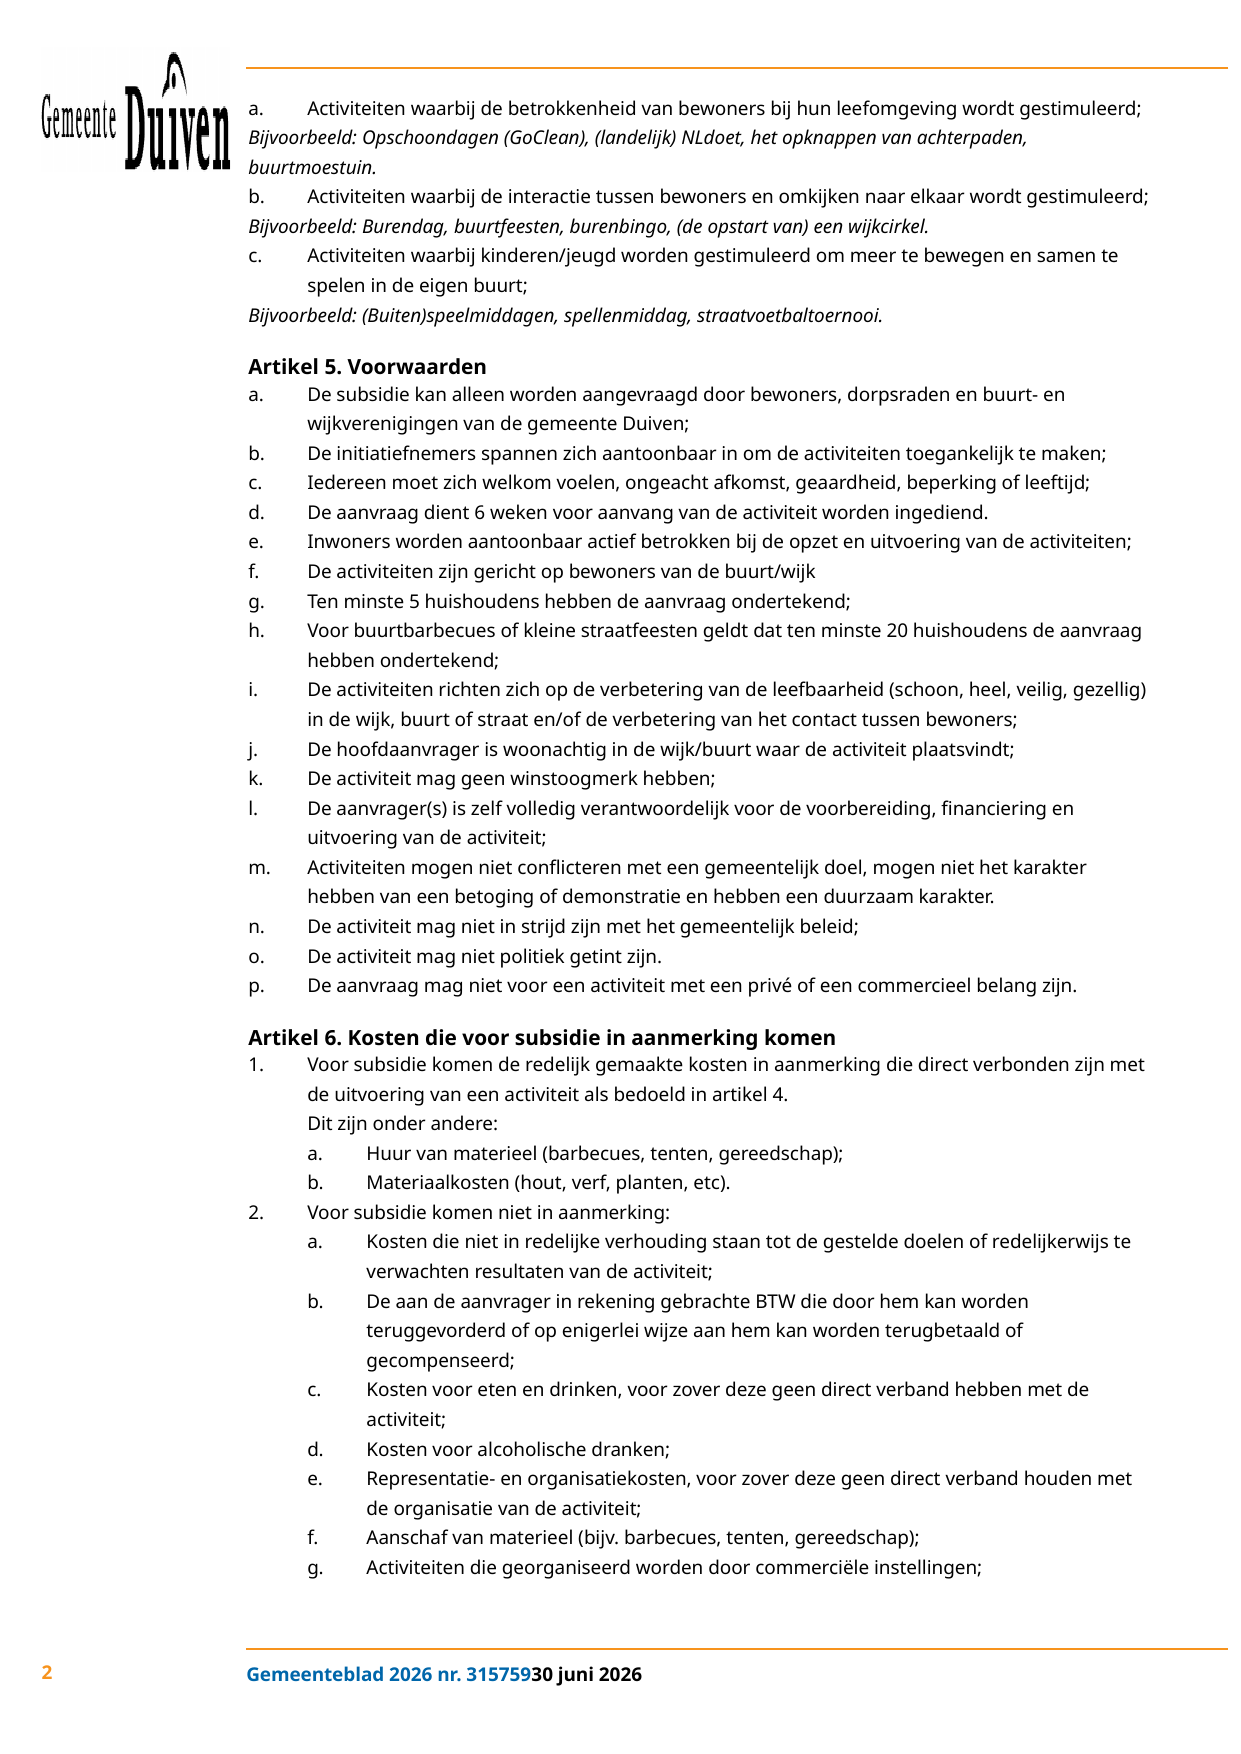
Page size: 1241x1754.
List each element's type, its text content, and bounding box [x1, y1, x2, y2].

list Voor subsidie komen de redelijk gemaakte kosten in aanmerking die direct verbonden zijn met de uitvoering van een activiteit als bedoeld in artikel 4. [248, 1051, 1152, 1107]
list Activiteiten waarbij de interactie tussen bewoners en omkijken naar elkaar wordt gestimuleerd; [248, 183, 1152, 209]
list De activiteit mag niet in strijd zijn met het gemeentelijk beleid; [248, 913, 1152, 939]
list De hoofdaanvrager is woonachtig in de wijk/buurt waar de activiteit plaatsvindt; [248, 736, 1152, 761]
text Bijvoorbeeld: Burendag, buurtfeesten, burenbingo, (de opstart van) een wijkcirkel. [248, 213, 1152, 239]
list Iedereen moet zich welkom voelen, ongeacht afkomst, geaardheid, beperking of leeftijd; [248, 469, 1152, 495]
list Ten minste 5 huishoudens hebben de aanvraag ondertekend; [248, 588, 1152, 613]
list Kosten voor eten en drinken, voor zover deze geen direct verband hebben met de activiteit; [307, 1377, 1152, 1432]
list De aanvraag dient 6 weken voor aanvang van de activiteit worden ingediend. [248, 499, 1152, 525]
list Voor subsidie komen niet in aanmerking: [248, 1199, 1152, 1225]
list De aan de aanvrager in rekening gebrachte BTW die door hem kan worden teruggevorderd of op enigerlei wijze aan hem kan worden terugbetaald of gecompenseerd; [307, 1288, 1152, 1373]
list Voor buurtbarbecues of kleine straatfeesten geldt dat ten minste 20 huishoudens de aanvraag hebben ondertekend; [248, 617, 1152, 673]
list Kosten die niet in redelijke verhouding staan tot de gestelde doelen of redelijkerwijs te verwachten resultaten van de activiteit; [307, 1229, 1152, 1284]
list Activiteiten waarbij de betrokkenheid van bewoners bij hun leefomgeving wordt gestimuleerd; [248, 95, 1152, 121]
list Dit zijn onder andere: [248, 1110, 1152, 1136]
list Materiaalkosten (hout, verf, planten, etc). [307, 1169, 1152, 1195]
list De activiteiten zijn gericht op bewoners van de buurt/wijk [248, 558, 1152, 584]
list Inwoners worden aantoonbaar actief betrokken bij de opzet en uitvoering van de activiteiten; [248, 529, 1152, 554]
text Artikel 6. Kosten die voor subsidie in aanmerking komen [248, 1023, 1152, 1051]
list Activiteiten die georganiseerd worden door commerciële instellingen; [307, 1554, 1152, 1580]
list Aanschaf van materieel (bijv. barbecues, tenten, gereedschap); [307, 1524, 1152, 1550]
list Huur van materieel (barbecues, tenten, gereedschap); [307, 1140, 1152, 1166]
picture [41, 47, 231, 172]
list De aanvraag mag niet voor een activiteit met een privé of een commercieel belang zijn. [248, 972, 1152, 998]
list De initiatiefnemers spannen zich aantoonbaar in om de activiteiten toegankelijk te maken; [248, 440, 1152, 466]
list Kosten voor alcoholische dranken; [307, 1436, 1152, 1462]
list De activiteit mag niet politiek getint zijn. [248, 943, 1152, 968]
list De subsidie kan alleen worden aangevraagd door bewoners, dorpsraden en buurt- en wijkverenigingen van de gemeente Duiven; [248, 381, 1152, 436]
text Artikel 5. Voorwaarden [248, 352, 1152, 381]
list De activiteit mag geen winstoogmerk hebben; [248, 765, 1152, 791]
text Bijvoorbeeld: Opschoondagen (GoClean), (landelijk) NLdoet, het opknappen van achterpaden, buurtmoestuin. [248, 124, 1152, 180]
list Activiteiten mogen niet conflicteren met een gemeentelijk doel, mogen niet het karakter hebben van een betoging of demonstratie en hebben een duurzaam karakter. [248, 854, 1152, 909]
list Representatie- en organisatiekosten, voor zover deze geen direct verband houden met de organisatie van de activiteit; [307, 1465, 1152, 1521]
list Activiteiten waarbij kinderen/jeugd worden gestimuleerd om meer te bewegen en samen te spelen in de eigen buurt; [248, 243, 1152, 298]
list De aanvrager(s) is zelf volledig verantwoordelijk voor de voorbereiding, financiering en uitvoering van de activiteit; [248, 795, 1152, 850]
list De activiteiten richten zich op de verbetering van de leefbaarheid (schoon, heel, veilig, gezellig) in de wijk, buurt of straat en/of de verbetering van het contact tussen bewoners; [248, 677, 1152, 732]
text Bijvoorbeeld: (Buiten)speelmiddagen, spellenmiddag, straatvoetbaltoernooi. [248, 302, 1152, 328]
